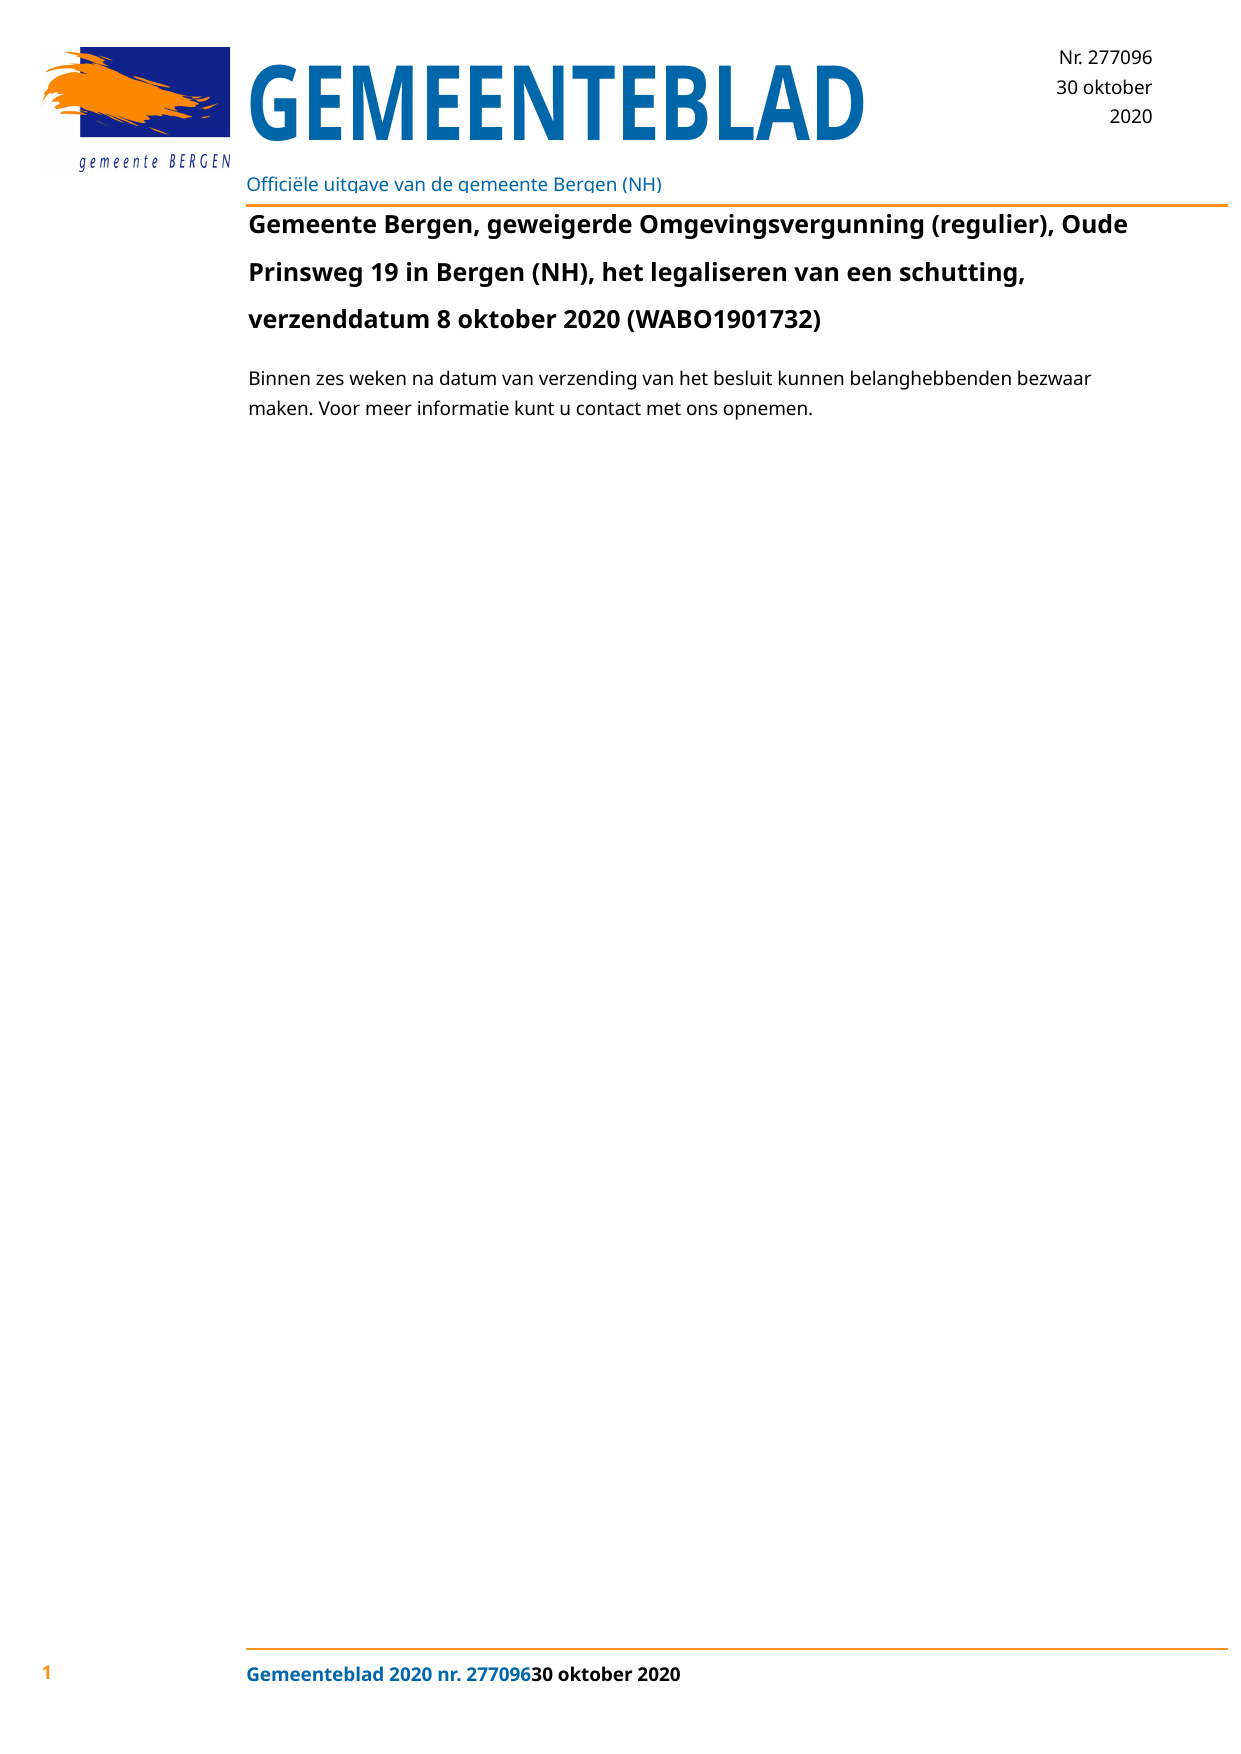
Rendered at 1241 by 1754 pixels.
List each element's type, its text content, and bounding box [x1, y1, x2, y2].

picture [41, 47, 231, 172]
text Binnen zes weken na datum van verzending van het besluit kunnen belanghebbenden bezwaar maken. Voor meer informatie kunt u contact met ons opnemen. [248, 366, 1152, 421]
text Gemeente Bergen, geweigerde Omgevingsvergunning (regulier), Oude Prinsweg 19 in Bergen (NH), het legaliseren van een schutting, verzenddatum 8 oktober 2020 (WABO1901732) [248, 207, 1152, 336]
